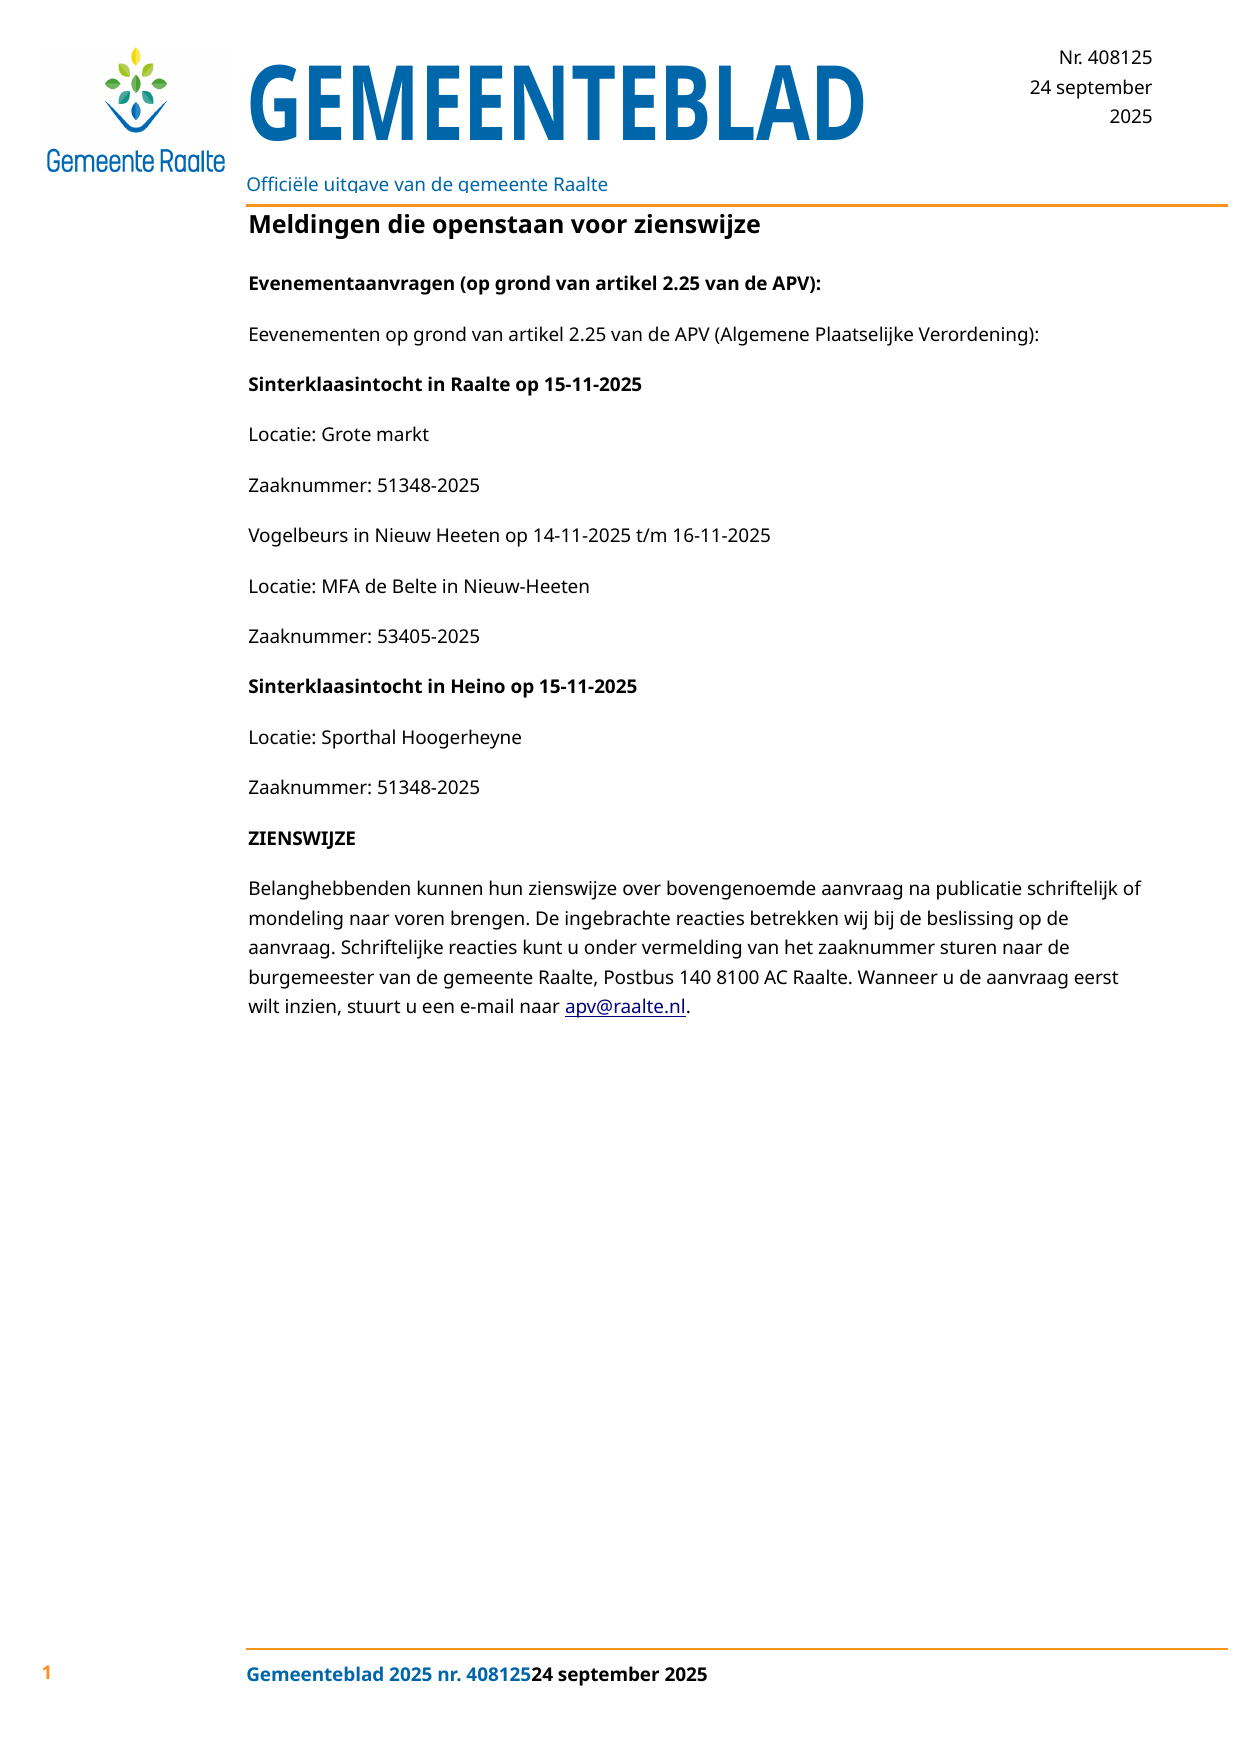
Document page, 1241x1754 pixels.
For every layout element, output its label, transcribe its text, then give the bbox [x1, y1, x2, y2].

picture [41, 47, 231, 172]
text Locatie: Sporthal Hoogerheyne [248, 724, 1152, 750]
text Locatie: MFA de Belte in Nieuw-Heeten [248, 573, 1152, 598]
text Zaaknummer: 53405-2025 [248, 623, 1152, 649]
text Sinterklaasintocht in Heino op 15-11-2025 [248, 674, 1152, 699]
text Zaaknummer: 51348-2025 [248, 472, 1152, 498]
text Zaaknummer: 51348-2025 [248, 774, 1152, 800]
text Vogelbeurs in Nieuw Heeten op 14-11-2025 t/m 16-11-2025 [248, 522, 1152, 548]
text Evenementaanvragen (op grond van artikel 2.25 van de APV): [248, 270, 1152, 296]
text Locatie: Grote markt [248, 422, 1152, 447]
text Eevenementen op grond van artikel 2.25 van de APV (Algemene Plaatselijke Verordening): [248, 321, 1152, 346]
text Sinterklaasintocht in Raalte op 15-11-2025 [248, 371, 1152, 397]
text ZIENSWIJZE [248, 825, 1152, 851]
text Belanghebbenden kunnen hun zienswijze over bovengenoemde aanvraag na publicatie schriftelijk of mondeling naar voren brengen. De ingebrachte reacties betrekken wij bij de beslissing op de aanvraag. Schriftelijke reacties kunt u onder vermelding van het zaaknummer sturen naar de burgemeester van de gemeente Raalte, Postbus 140 8100 AC Raalte. Wanneer u de aanvraag eerst wilt inzien, stuurt u een e-mail naar apv@raalte.nl. [248, 875, 1152, 1019]
text Meldingen die openstaan voor zienswijze [248, 207, 1152, 241]
